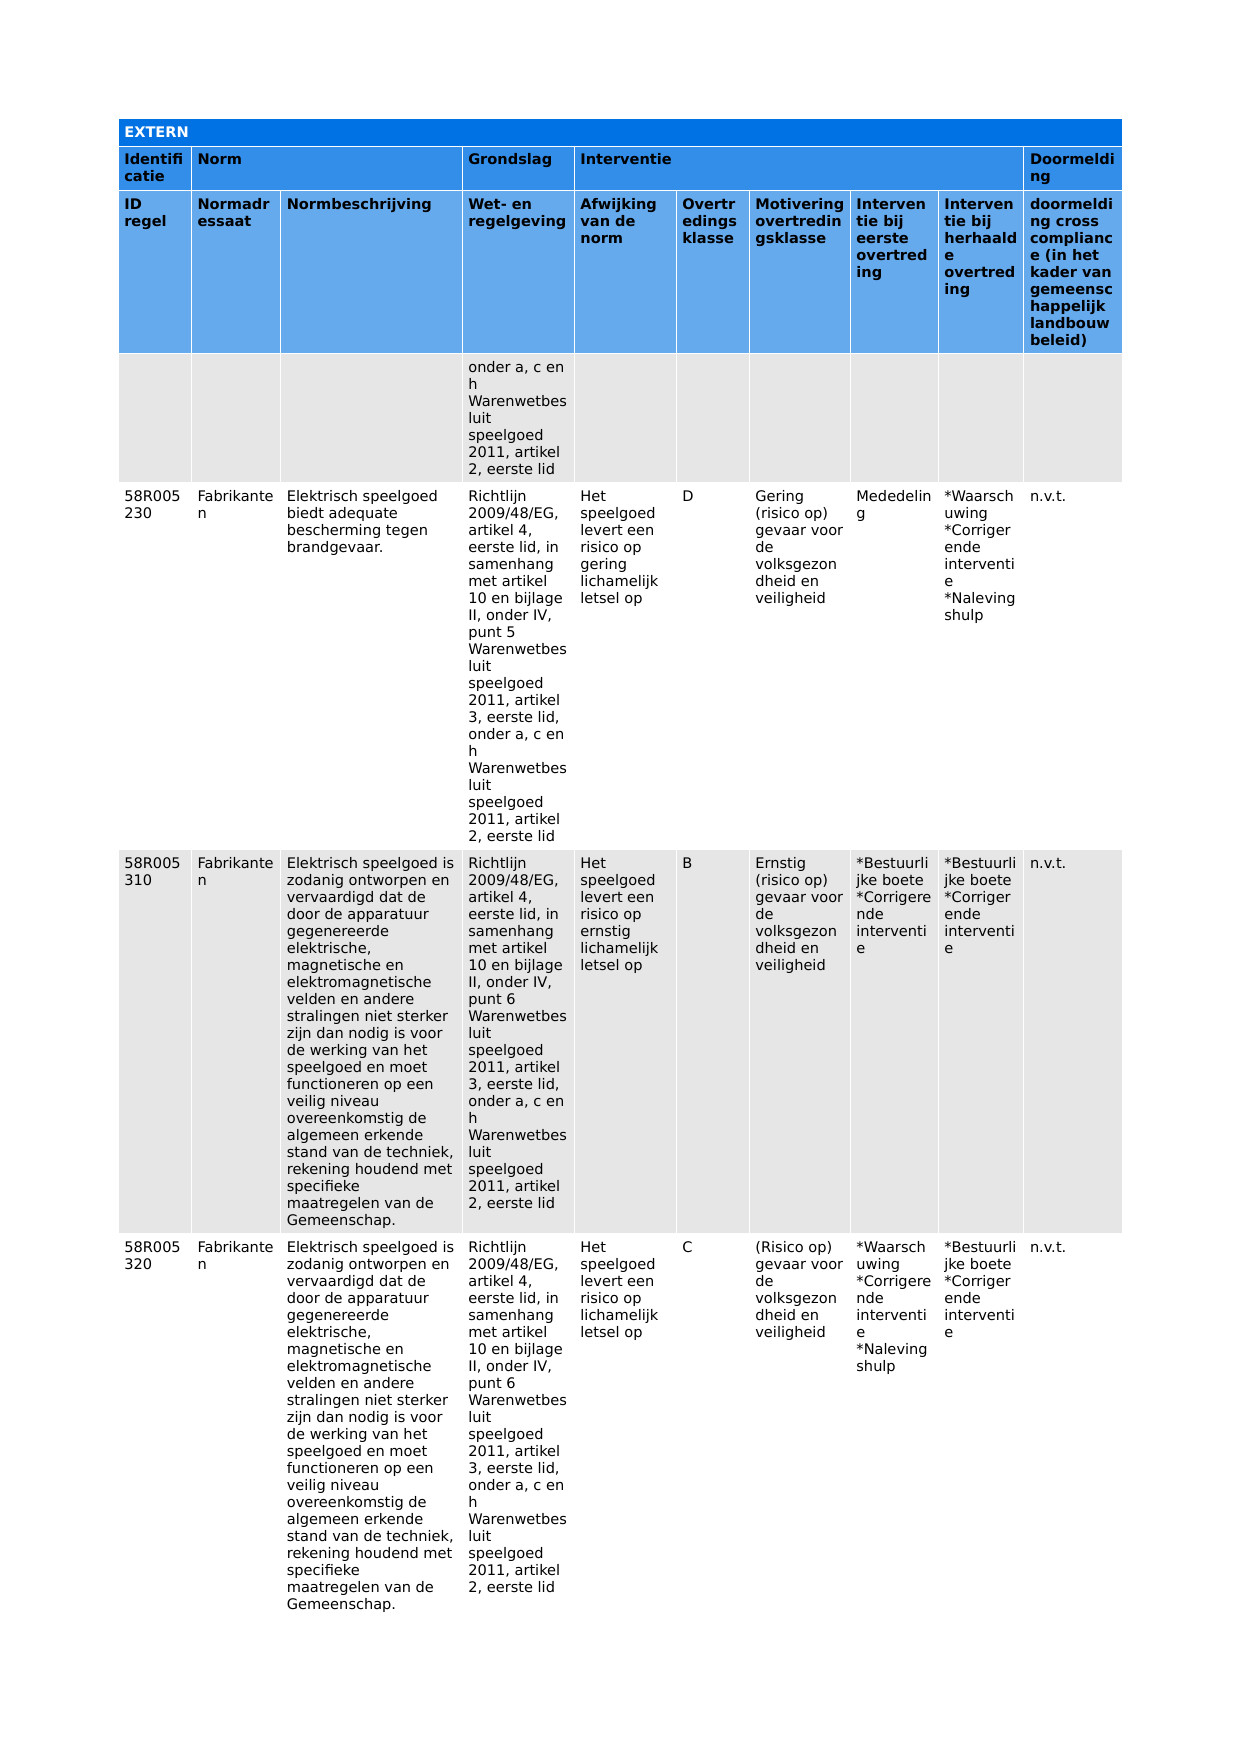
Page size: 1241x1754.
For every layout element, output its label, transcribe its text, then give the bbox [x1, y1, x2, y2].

table_cell n.v.t. [1024, 484, 1122, 849]
table_cell Elektrisch speelgoed is zodanig ontworpen en vervaardigd dat de door de apparatuur gegenereerde elektrische, magnetische en elektromagnetische velden en andere stralingen niet sterker zijn dan nodig is voor de werking van het speelgoed en moet functioneren op een veilig niveau overeenkomstig de algemeen erkende stand van de techniek, rekening houdend met specifieke maatregelen van de Gemeenschap. [281, 1234, 462, 1617]
table_cell n.v.t. [1024, 850, 1122, 1233]
table_cell [851, 354, 938, 482]
table_cell [677, 354, 749, 482]
table_cell [750, 354, 850, 482]
table_cell Het speelgoed levert een risico op gering lichamelijk letsel op [575, 484, 676, 849]
table_cell Grondslag [463, 147, 574, 190]
table_cell Overtredingsklasse [677, 191, 749, 353]
table_cell Interventie bij herhaalde overtreding [939, 191, 1023, 353]
table_cell ID regel [119, 191, 191, 353]
table_cell Interventie bij eerste overtreding [851, 191, 938, 353]
table_cell *Bestuurlijke boete *Corrigerende interventie [851, 850, 938, 1233]
table_cell Doormelding [1024, 147, 1122, 190]
table_cell 58R005310 [119, 850, 191, 1233]
table_header EXTERN [119, 119, 1122, 146]
table_cell Fabrikanten [192, 1234, 280, 1617]
table_cell Elektrisch speelgoed biedt adequate bescherming tegen brandgevaar. [281, 484, 462, 849]
table_cell D [677, 484, 749, 849]
table_cell B [677, 850, 749, 1233]
table_cell Mededeling [851, 484, 938, 849]
table_cell *Bestuurlijke boete *Corrigerende interventie [939, 850, 1023, 1233]
table_cell [281, 354, 462, 482]
table_cell Fabrikanten [192, 850, 280, 1233]
table_cell Fabrikanten [192, 484, 280, 849]
table_cell Richtlijn 2009/48/EG, artikel 4, eerste lid, in samenhang met artikel 10 en bijlage II, onder IV, punt 5 Warenwetbesluit speelgoed 2011, artikel 3, eerste lid, onder a, c en h Warenwetbesluit speelgoed 2011, artikel 2, eerste lid [463, 484, 574, 849]
table_cell [119, 354, 191, 482]
table_cell *Waarschuwing *Corrigerende interventie *Nalevingshulp [939, 484, 1023, 849]
table_cell (Risico op) gevaar voor de volksgezondheid en veiligheid [750, 1234, 850, 1617]
table_cell Wet- en regelgeving [463, 191, 574, 353]
table_cell *Waarschuwing *Corrigerende interventie *Nalevingshulp [851, 1234, 938, 1617]
table_cell n.v.t. [1024, 1234, 1122, 1617]
table_cell Richtlijn 2009/48/EG, artikel 4, eerste lid, in samenhang met artikel 10 en bijlage II, onder IV, punt 6 Warenwetbesluit speelgoed 2011, artikel 3, eerste lid, onder a, c en h Warenwetbesluit speelgoed 2011, artikel 2, eerste lid [463, 1234, 574, 1617]
table_cell Norm [192, 147, 462, 190]
table_cell Normbeschrijving [281, 191, 462, 353]
table_cell Afwijking van de norm [575, 191, 676, 353]
table_cell Het speelgoed levert een risico op lichamelijk letsel op [575, 1234, 676, 1617]
table_cell onder a, c en h Warenwetbesluit speelgoed 2011, artikel 2, eerste lid [463, 354, 574, 482]
table_cell Ernstig (risico op) gevaar voor de volksgezondheid en veiligheid [750, 850, 850, 1233]
table_cell [1024, 354, 1122, 482]
table_cell Interventie [575, 147, 1023, 190]
table_cell [939, 354, 1023, 482]
table_cell Het speelgoed levert een risico op ernstig lichamelijk letsel op [575, 850, 676, 1233]
table_cell Gering (risico op) gevaar voor de volksgezondheid en veiligheid [750, 484, 850, 849]
table_cell Motivering overtredingsklasse [750, 191, 850, 353]
table_cell Elektrisch speelgoed is zodanig ontworpen en vervaardigd dat de door de apparatuur gegenereerde elektrische, magnetische en elektromagnetische velden en andere stralingen niet sterker zijn dan nodig is voor de werking van het speelgoed en moet functioneren op een veilig niveau overeenkomstig de algemeen erkende stand van de techniek, rekening houdend met specifieke maatregelen van de Gemeenschap. [281, 850, 462, 1233]
table_cell 58R005230 [119, 484, 191, 849]
table_cell C [677, 1234, 749, 1617]
table_cell 58R005320 [119, 1234, 191, 1617]
table_cell *Bestuurlijke boete *Corrigerende interventie [939, 1234, 1023, 1617]
table_cell Identificatie [119, 147, 191, 190]
table_cell doormelding cross compliance (in het kader van gemeenschappelijk landbouwbeleid) [1024, 191, 1122, 353]
table_cell [192, 354, 280, 482]
table_cell Normadressaat [192, 191, 280, 353]
table_cell Richtlijn 2009/48/EG, artikel 4, eerste lid, in samenhang met artikel 10 en bijlage II, onder IV, punt 6 Warenwetbesluit speelgoed 2011, artikel 3, eerste lid, onder a, c en h Warenwetbesluit speelgoed 2011, artikel 2, eerste lid [463, 850, 574, 1233]
table_cell [575, 354, 676, 482]
